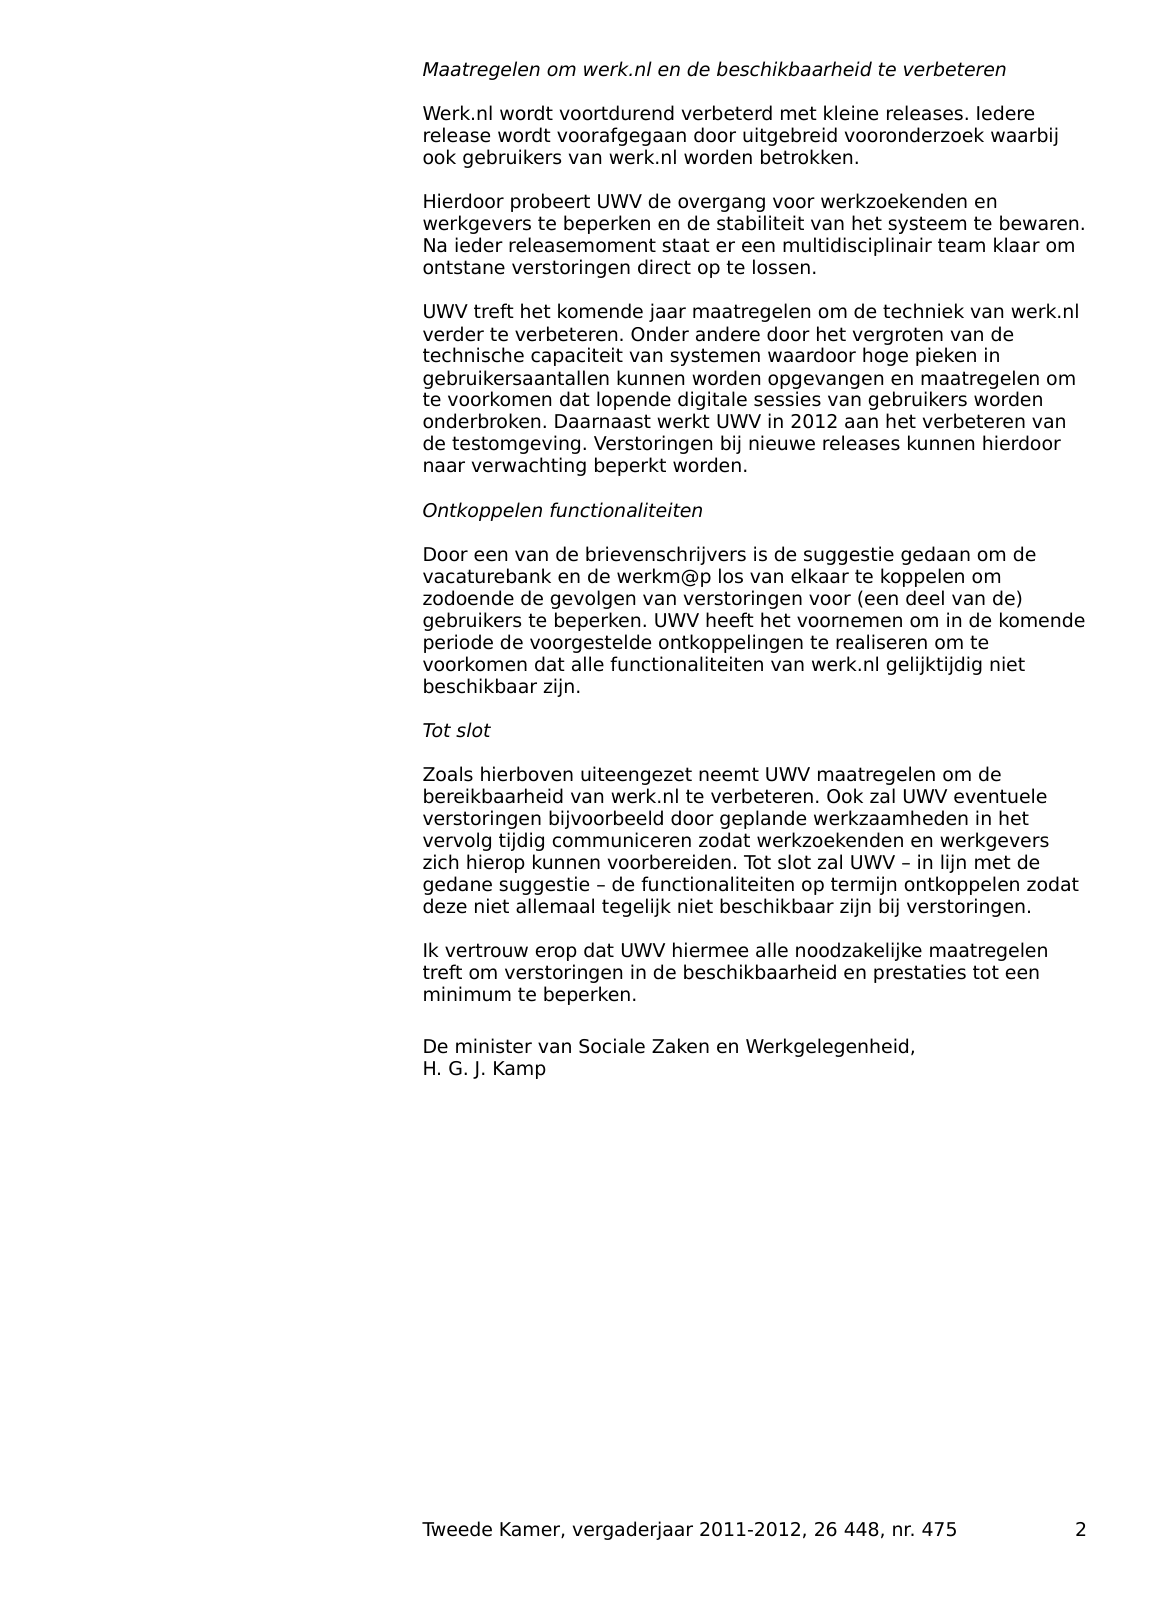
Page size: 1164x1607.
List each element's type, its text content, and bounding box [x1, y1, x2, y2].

text De minister van Sociale Zaken en Werkgelegenheid, H. G. J. Kamp [422, 1036, 1087, 1080]
text UWV treft het komende jaar maatregelen om de techniek van werk.nl verder te verbeteren. Onder andere door het vergroten van de technische capaciteit van systemen waardoor hoge pieken in gebruikersaantallen kunnen worden opgevangen en maatregelen om te voorkomen dat lopende digitale sessies van gebruikers worden onderbroken. Daarnaast werkt UWV in 2012 aan het verbeteren van de testomgeving. Verstoringen bij nieuwe releases kunnen hierdoor naar verwachting beperkt worden. [422, 301, 1087, 477]
text Ik vertrouw erop dat UWV hiermee alle noodzakelijke maatregelen treft om verstoringen in de beschikbaarheid en prestaties tot een minimum te beperken. [422, 940, 1087, 1006]
subtitle Tot slot [422, 720, 1087, 742]
text Zoals hierboven uiteengezet neemt UWV maatregelen om de bereikbaarheid van werk.nl te verbeteren. Ook zal UWV eventuele verstoringen bijvoorbeeld door geplande werkzaamheden in het vervolg tijdig communiceren zodat werkzoekenden en werkgevers zich hierop kunnen voorbereiden. Tot slot zal UWV – in lijn met de gedane suggestie – de functionaliteiten op termijn ontkoppelen zodat deze niet allemaal tegelijk niet beschikbaar zijn bij verstoringen. [422, 764, 1087, 918]
text Door een van de brievenschrijvers is de suggestie gedaan om de vacaturebank en de werkm@p los van elkaar te koppelen om zodoende de gevolgen van verstoringen voor (een deel van de) gebruikers te beperken. UWV heeft het voornemen om in de komende periode de voorgestelde ontkoppelingen te realiseren om te voorkomen dat alle functionaliteiten van werk.nl gelijktijdig niet beschikbaar zijn. [422, 544, 1087, 697]
subtitle Maatregelen om werk.nl en de beschikbaarheid te verbeteren [422, 59, 1087, 81]
text Hierdoor probeert UWV de overgang voor werkzoekenden en werkgevers te beperken en de stabiliteit van het systeem te bewaren. Na ieder releasemoment staat er een multidisciplinair team klaar om ontstane verstoringen direct op te lossen. [422, 191, 1087, 279]
subtitle Ontkoppelen functionaliteiten [422, 499, 1087, 521]
text Werk.nl wordt voortdurend verbeterd met kleine releases. Iedere release wordt voorafgegaan door uitgebreid vooronderzoek waarbij ook gebruikers van werk.nl worden betrokken. [422, 103, 1087, 169]
